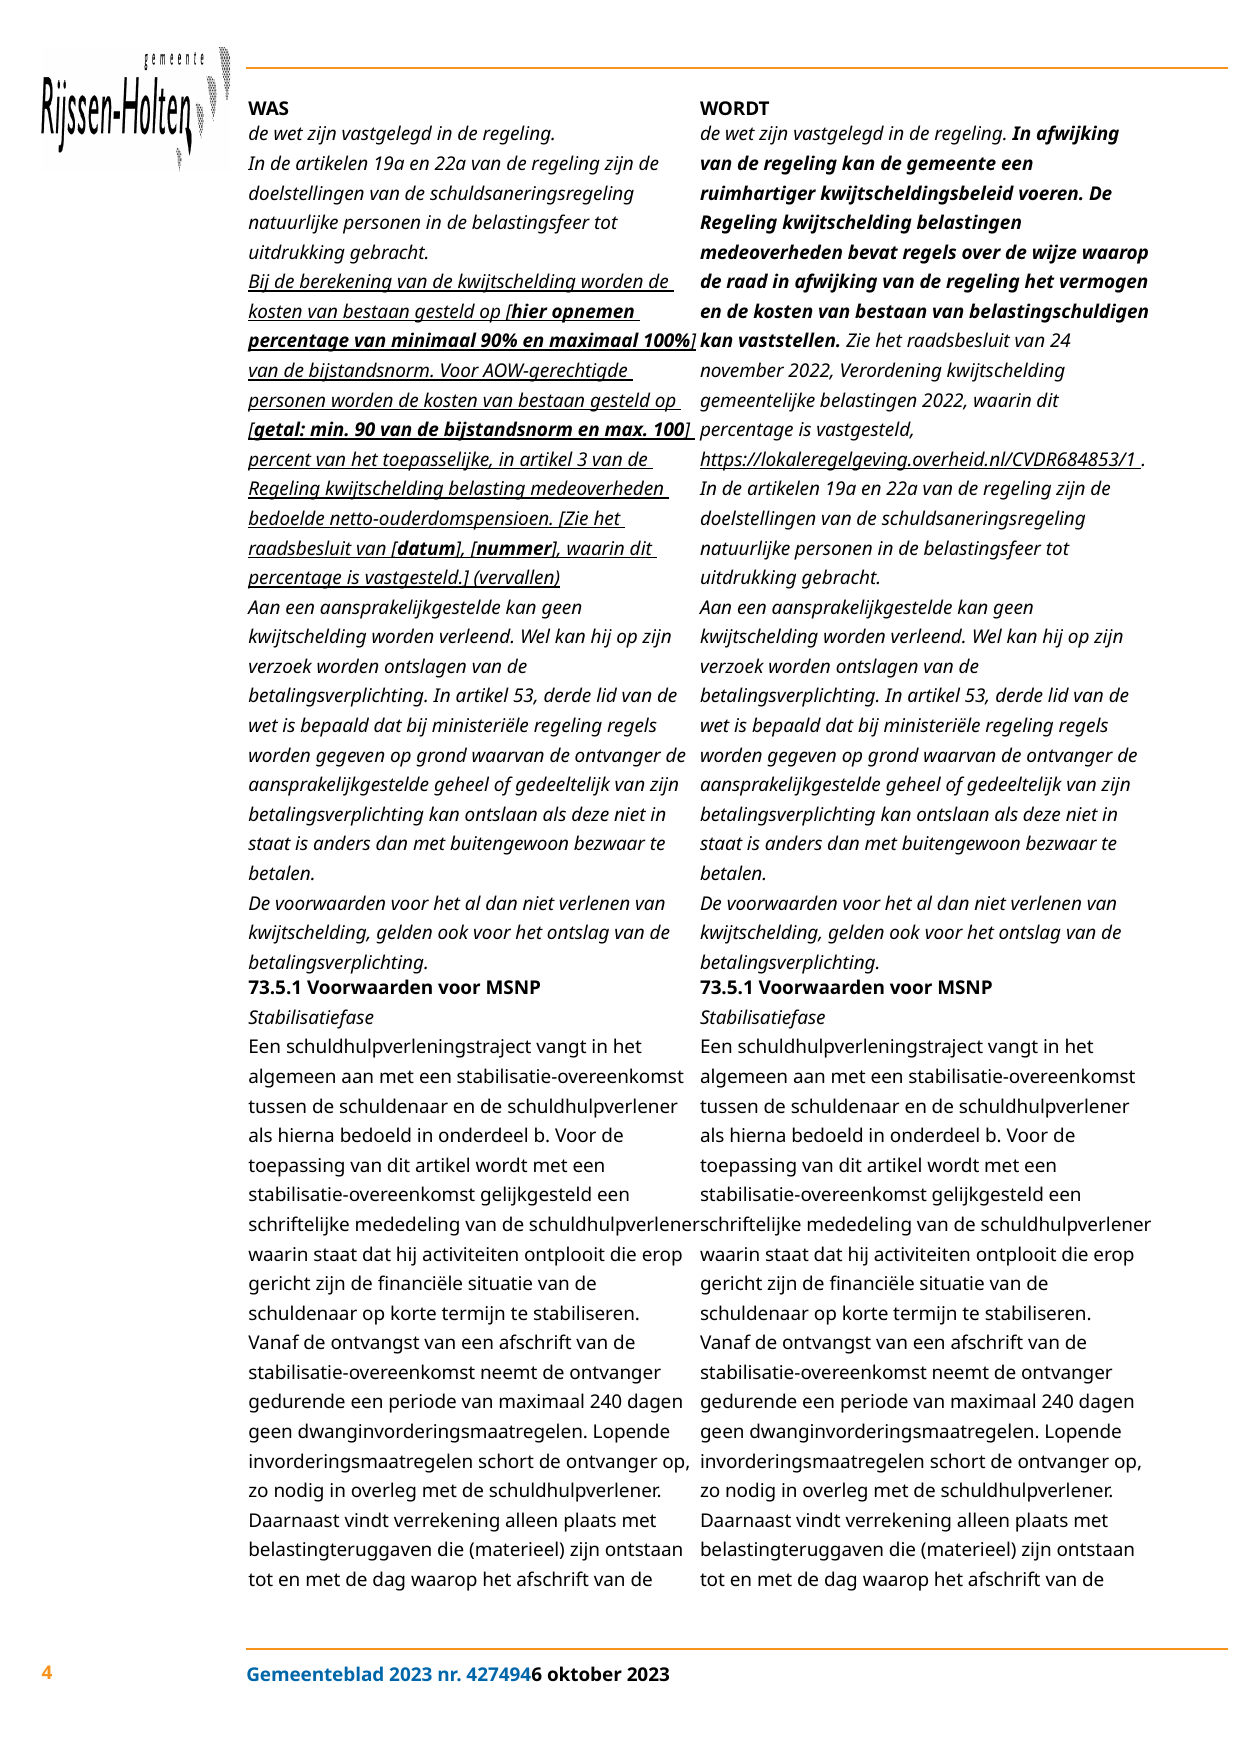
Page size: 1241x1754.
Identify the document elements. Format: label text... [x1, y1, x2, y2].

table_header WAS [248, 95, 700, 121]
table_cell 73.5.1 Voorwaarden voor MSNP Stabilisatiefase Een schuldhulpverleningstraject vangt in het algemeen aan met een stabilisatie-overeenkomst tussen de schuldenaar en de schuldhulpverlener als hierna bedoeld in onderdeel b. Voor de toepassing van dit artikel wordt met een stabilisatie-overeenkomst gelijkgesteld een schriftelijke mededeling van de schuldhulpverlener waarin staat dat hij activiteiten ontplooit die erop gericht zijn de financiële situatie van de schuldenaar op korte termijn te stabiliseren. Vanaf de ontvangst van een afschrift van de stabilisatie-overeenkomst neemt de ontvanger gedurende een periode van maximaal 240 dagen geen dwanginvorderingsmaatregelen. Lopende invorderingsmaatregelen schort de ontvanger op, zo nodig in overleg met de schuldhulpverlener. Daarnaast vindt verrekening alleen plaats met belastingteruggaven die (materieel) zijn ontstaan tot en met de dag waarop het afschrift van de [248, 975, 700, 1592]
table_cell 73.5.1 Voorwaarden voor MSNP Stabilisatiefase Een schuldhulpverleningstraject vangt in het algemeen aan met een stabilisatie-overeenkomst tussen de schuldenaar en de schuldhulpverlener als hierna bedoeld in onderdeel b. Voor de toepassing van dit artikel wordt met een stabilisatie-overeenkomst gelijkgesteld een schriftelijke mededeling van de schuldhulpverlener waarin staat dat hij activiteiten ontplooit die erop gericht zijn de financiële situatie van de schuldenaar op korte termijn te stabiliseren. Vanaf de ontvangst van een afschrift van de stabilisatie-overeenkomst neemt de ontvanger gedurende een periode van maximaal 240 dagen geen dwanginvorderingsmaatregelen. Lopende invorderingsmaatregelen schort de ontvanger op, zo nodig in overleg met de schuldhulpverlener. Daarnaast vindt verrekening alleen plaats met belastingteruggaven die (materieel) zijn ontstaan tot en met de dag waarop het afschrift van de [700, 975, 1152, 1592]
table_header WORDT [700, 95, 1152, 121]
table_cell de wet zijn vastgelegd in de regeling. In de artikelen 19a en 22a van de regeling zijn de doelstellingen van de schuldsaneringsregeling natuurlijke personen in de belastingsfeer tot uitdrukking gebracht. Bij de berekening van de kwijtschelding worden de kosten van bestaan gesteld op [hier opnemen percentage van minimaal 90% en maximaal 100%] van de bijstandsnorm. Voor AOW-gerechtigde personen worden de kosten van bestaan gesteld op [getal: min. 90 van de bijstandsnorm en max. 100] percent van het toepasselijke, in artikel 3 van de Regeling kwijtschelding belasting medeoverheden bedoelde netto-ouderdomspensioen. [Zie het raadsbesluit van [datum], [nummer], waarin dit percentage is vastgesteld.] (vervallen) Aan een aansprakelijkgestelde kan geen kwijtschelding worden verleend. Wel kan hij op zijn verzoek worden ontslagen van de betalingsverplichting. In artikel 53, derde lid van de wet is bepaald dat bij ministeriële regeling regels worden gegeven op grond waarvan de ontvanger de aansprakelijkgestelde geheel of gedeeltelijk van zijn betalingsverplichting kan ontslaan als deze niet in staat is anders dan met buitengewoon bezwaar te betalen. De voorwaarden voor het al dan niet verlenen van kwijtschelding, gelden ook voor het ontslag van de betalingsverplichting. [248, 121, 700, 974]
picture [41, 47, 231, 172]
table_cell de wet zijn vastgelegd in de regeling. In afwijking van de regeling kan de gemeente een ruimhartiger kwijtscheldingsbeleid voeren. De Regeling kwijtschelding belastingen medeoverheden bevat regels over de wijze waarop de raad in afwijking van de regeling het vermogen en de kosten van bestaan van belastingschuldigen kan vaststellen. Zie het raadsbesluit van 24 november 2022, Verordening kwijtschelding gemeentelijke belastingen 2022, waarin dit percentage is vastgesteld, https://lokaleregelgeving.overheid.nl/CVDR684853/1 . In de artikelen 19a en 22a van de regeling zijn de doelstellingen van de schuldsaneringsregeling natuurlijke personen in de belastingsfeer tot uitdrukking gebracht. Aan een aansprakelijkgestelde kan geen kwijtschelding worden verleend. Wel kan hij op zijn verzoek worden ontslagen van de betalingsverplichting. In artikel 53, derde lid van de wet is bepaald dat bij ministeriële regeling regels worden gegeven op grond waarvan de ontvanger de aansprakelijkgestelde geheel of gedeeltelijk van zijn betalingsverplichting kan ontslaan als deze niet in staat is anders dan met buitengewoon bezwaar te betalen. De voorwaarden voor het al dan niet verlenen van kwijtschelding, gelden ook voor het ontslag van de betalingsverplichting. [700, 121, 1152, 974]
